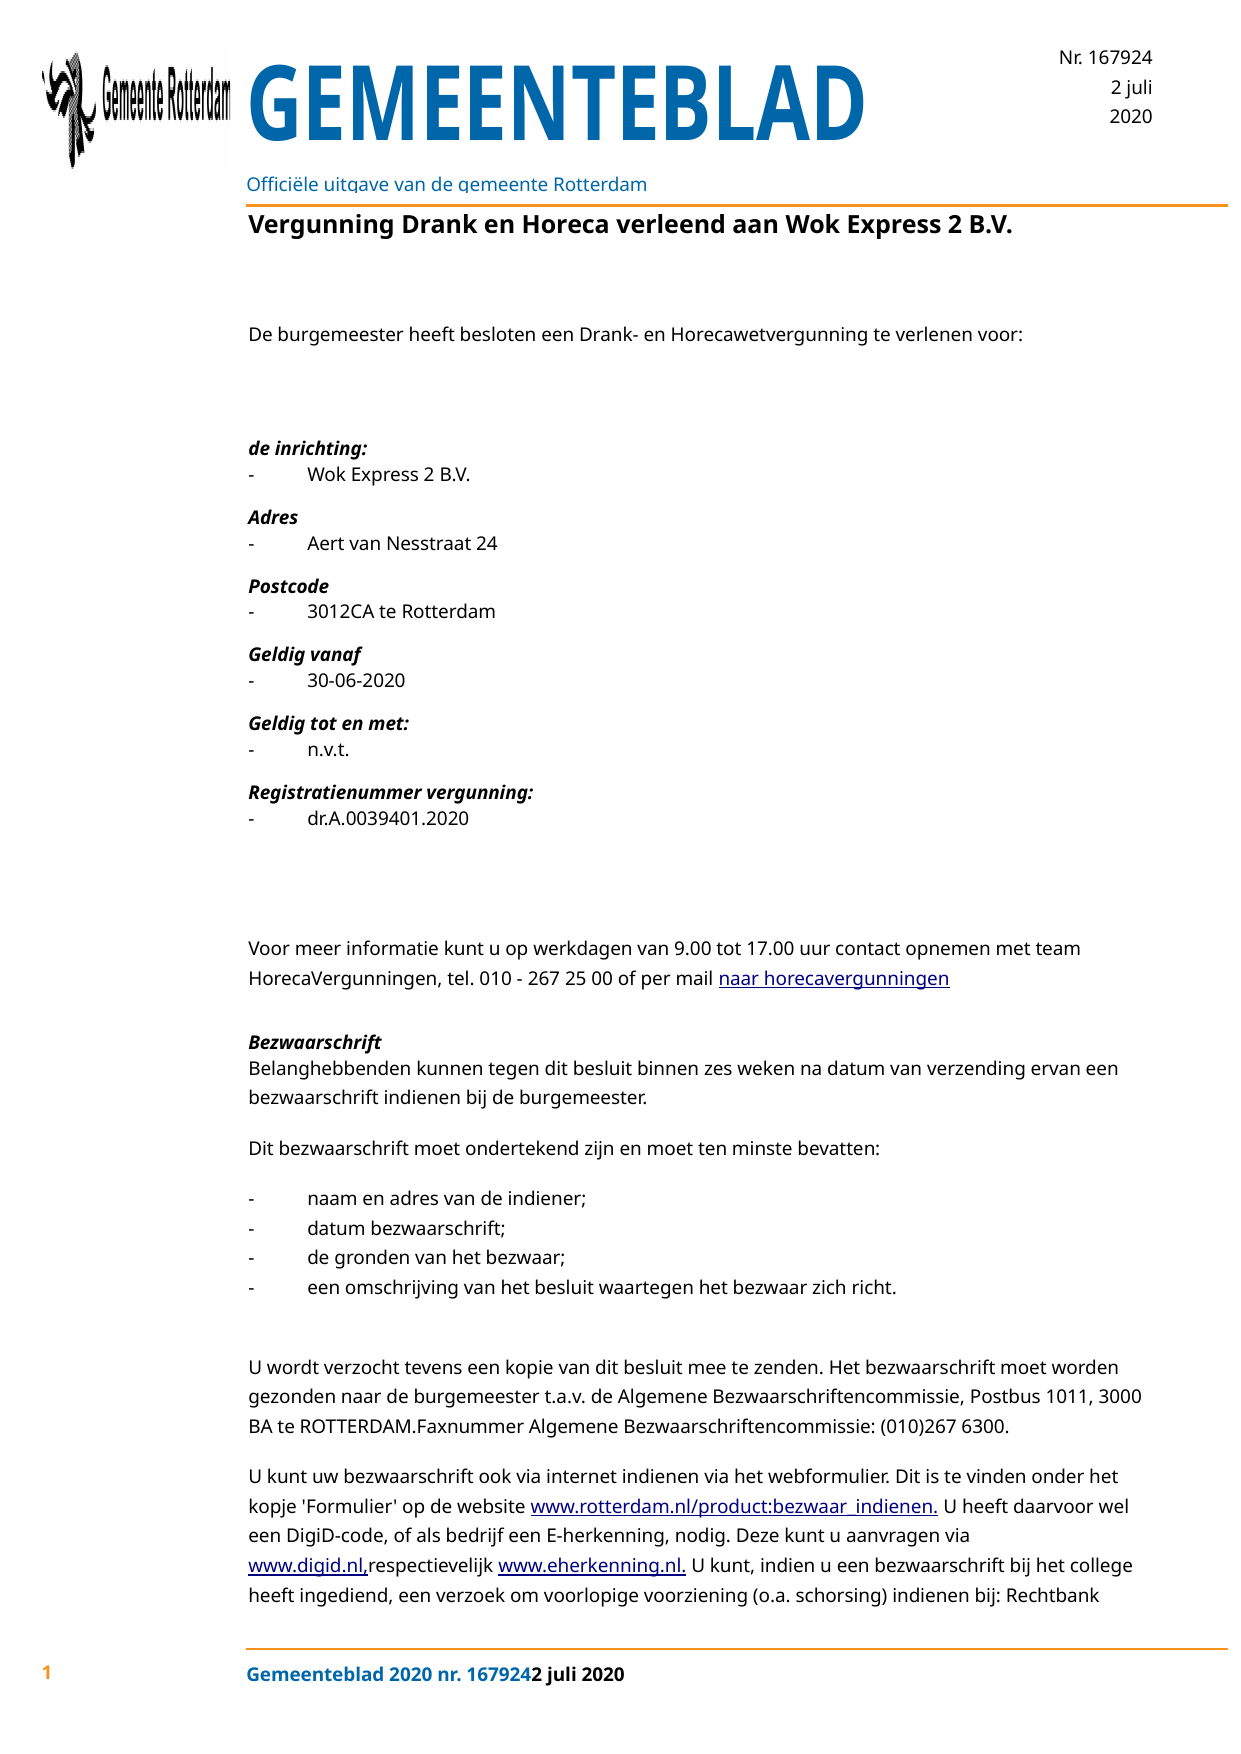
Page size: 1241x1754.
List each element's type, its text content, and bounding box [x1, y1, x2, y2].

list n.v.t. [248, 736, 1152, 762]
text Voor meer informatie kunt u op werkdagen van 9.00 tot 17.00 uur contact opnemen met team HorecaVergunningen, tel. 010 - 267 25 00 of per mail naar horecavergunningen [248, 936, 1152, 991]
picture [41, 47, 231, 172]
text Registratienummer vergunning: [248, 779, 1152, 805]
text U kunt uw bezwaarschrift ook via internet indienen via het webformulier. Dit is te vinden onder het kopje 'Formulier' op de website www.rotterdam.nl/product:bezwaar_indienen. U heeft daarvoor wel een DigiD-code, of als bedrijf een E-herkenning, nodig. Deze kunt u aanvragen via www.digid.nl,respectievelijk www.eherkenning.nl. U kunt, indien u een bezwaarschrift bij het college heeft ingediend, een verzoek om voorlopige voorziening (o.a. schorsing) indienen bij: Rechtbank [248, 1463, 1152, 1608]
list 3012CA te Rotterdam [248, 598, 1152, 624]
list datum bezwaarschrift; [248, 1215, 1152, 1241]
text Belanghebbenden kunnen tegen dit besluit binnen zes weken na datum van verzending ervan een bezwaarschrift indienen bij de burgemeester. [248, 1055, 1152, 1110]
text Adres [248, 504, 1152, 530]
list Aert van Nesstraat 24 [248, 530, 1152, 555]
text Postcode [248, 573, 1152, 598]
text Dit bezwaarschrift moet ondertekend zijn en moet ten minste bevatten: [248, 1135, 1152, 1161]
text Bezwaarschrift [248, 1029, 1152, 1055]
text Geldig vanaf [248, 642, 1152, 667]
text Vergunning Drank en Horeca verleend aan Wok Express 2 B.V. [248, 207, 1152, 241]
list de gronden van het bezwaar; [248, 1244, 1152, 1270]
list 30-06-2020 [248, 667, 1152, 693]
text De burgemeester heeft besloten een Drank- en Horecawetvergunning te verlenen voor: [248, 321, 1152, 346]
list Wok Express 2 B.V. [248, 461, 1152, 487]
text de inrichting: [248, 435, 1152, 461]
text Geldig tot en met: [248, 711, 1152, 736]
list naam en adres van de indiener; [248, 1185, 1152, 1211]
list dr.A.0039401.2020 [248, 805, 1152, 831]
text U wordt verzocht tevens een kopie van dit besluit mee te zenden. Het bezwaarschrift moet worden gezonden naar de burgemeester t.a.v. de Algemene Bezwaarschriftencommissie, Postbus 1011, 3000 BA te ROTTERDAM.Faxnummer Algemene Bezwaarschriftencommissie: (010)267 6300. [248, 1354, 1152, 1439]
list een omschrijving van het besluit waartegen het bezwaar zich richt. [248, 1274, 1152, 1300]
